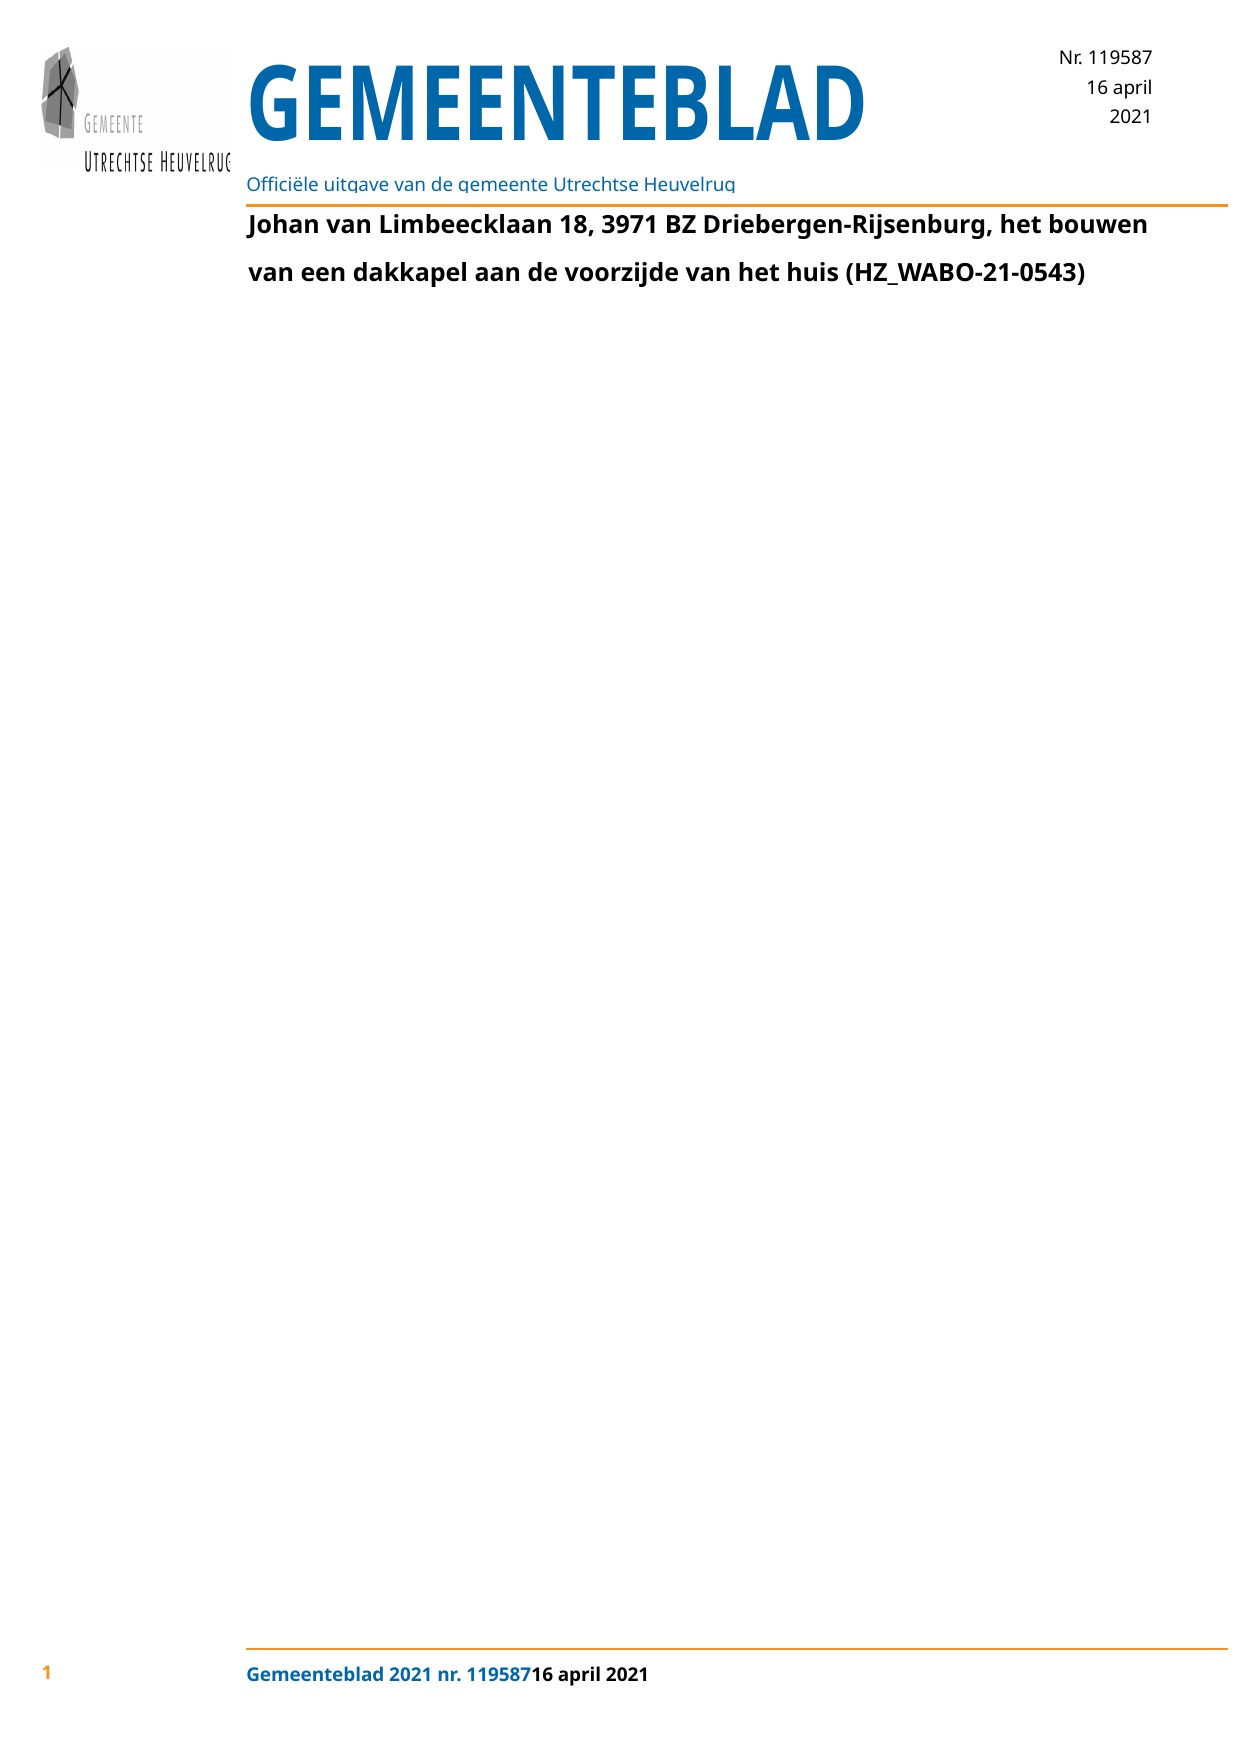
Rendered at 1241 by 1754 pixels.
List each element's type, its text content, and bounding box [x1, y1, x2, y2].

picture [41, 47, 231, 172]
text Johan van Limbeecklaan 18, 3971 BZ Driebergen-Rijsenburg, het bouwen van een dakkapel aan de voorzijde van het huis (HZ_WABO-21-0543) [248, 207, 1152, 288]
